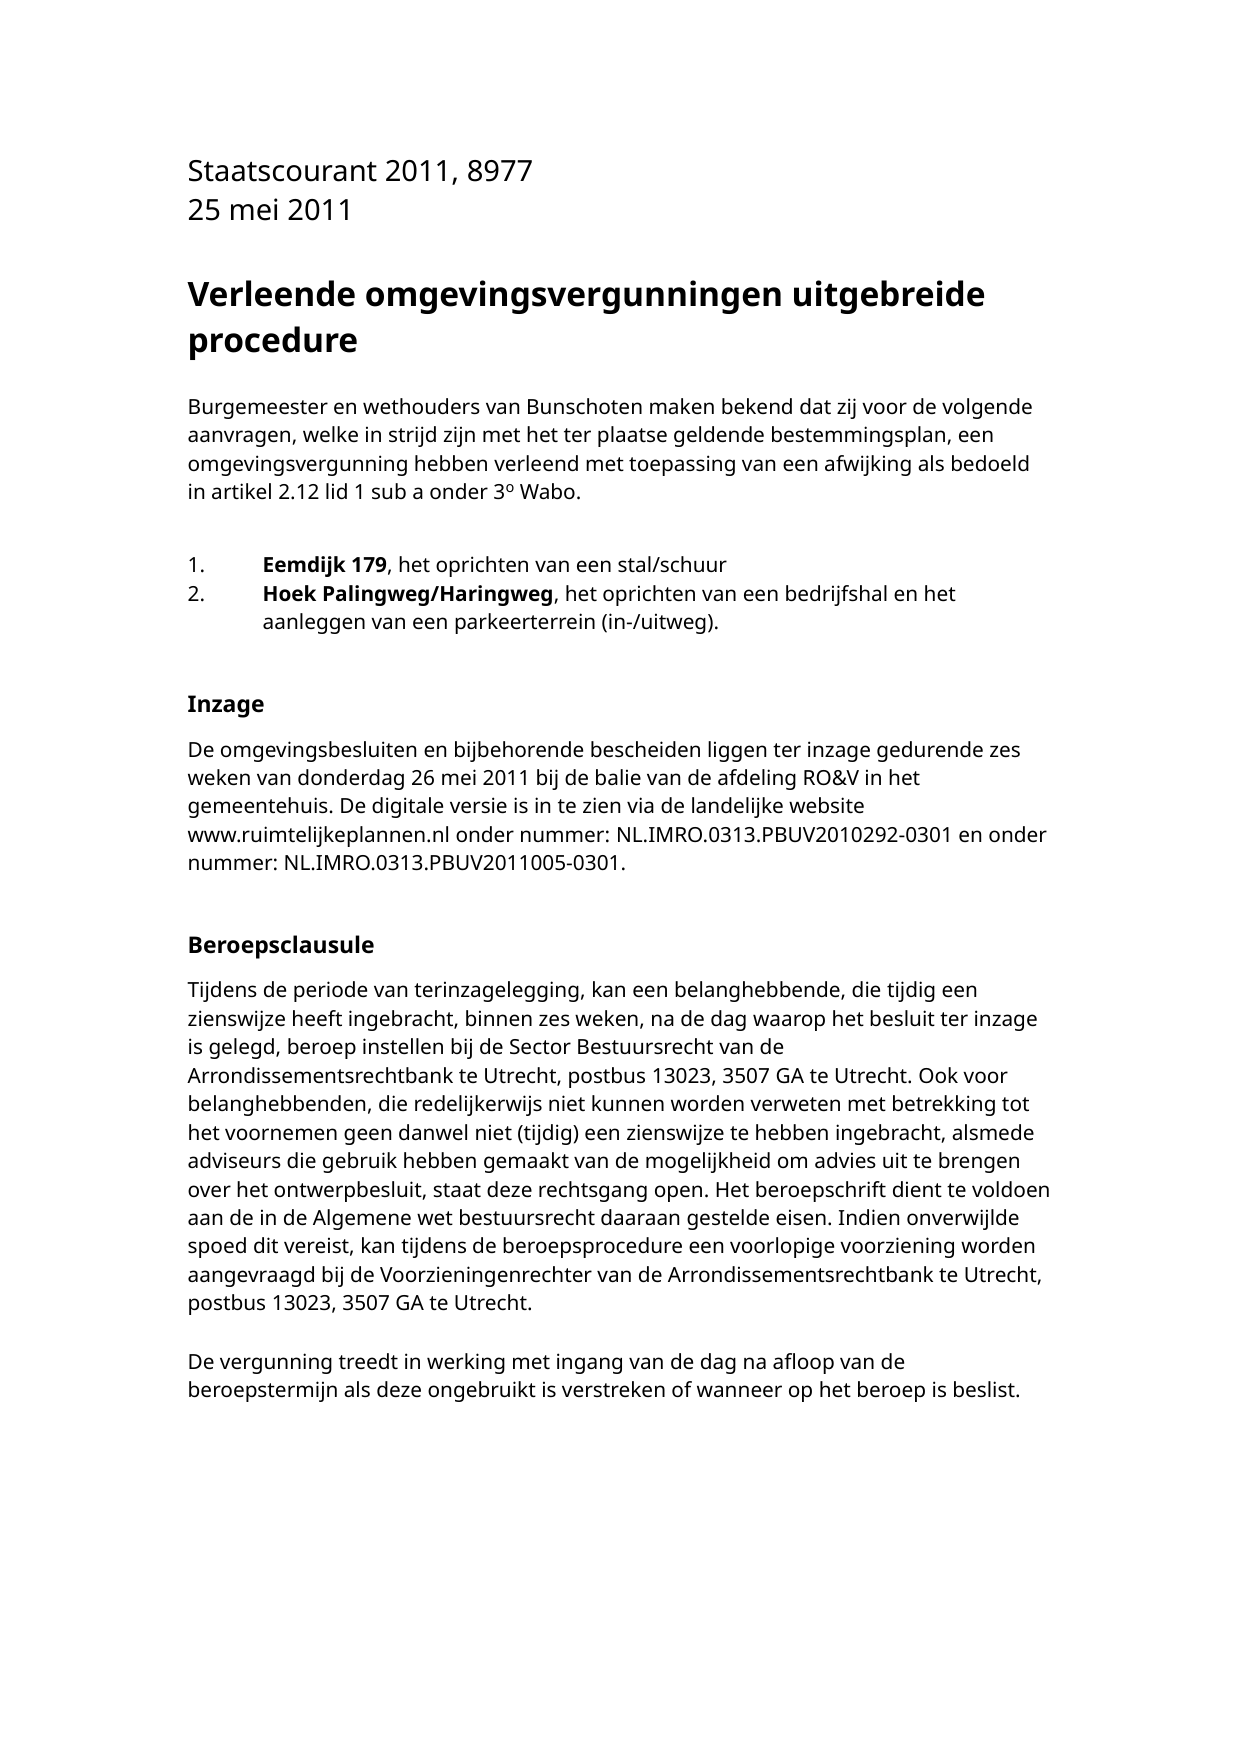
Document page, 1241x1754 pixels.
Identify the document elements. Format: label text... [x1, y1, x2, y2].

text Burgemeester en wethouders van Bunschoten maken bekend dat zij voor de volgende aanvragen, welke in strijd zijn met het ter plaatse geldende bestemmingsplan, een omgevingsvergunning hebben verleend met toepassing van een afwijking als bedoeld in artikel 2.12 lid 1 sub a onder 3o Wabo. [187, 392, 1053, 506]
text Staatscourant 2011, 8977 [187, 150, 1053, 190]
list Eemdijk 179, het oprichten van een stal/schuur [187, 551, 1053, 579]
text Tijdens de periode van terinzagelegging, kan een belanghebbende, die tijdig een zienswijze heeft ingebracht, binnen zes weken, na de dag waarop het besluit ter inzage is gelegd, beroep instellen bij de Sector Bestuursrecht van de Arrondissementsrechtbank te Utrecht, postbus 13023, 3507 GA te Utrecht. Ook voor belanghebbenden, die redelijkerwijs niet kunnen worden verweten met betrekking tot het voornemen geen danwel niet (tijdig) een zienswijze te hebben ingebracht, alsmede adviseurs die gebruik hebben gemaakt van de mogelijkheid om advies uit te brengen over het ontwerpbesluit, staat deze rechtsgang open. Het beroepschrift dient te voldoen aan de in de Algemene wet bestuursrecht daaraan gestelde eisen. Indien onverwijlde spoed dit vereist, kan tijdens de beroepsprocedure een voorlopige voorziening worden aangevraagd bij de Voorzieningenrechter van de Arrondissementsrechtbank te Utrecht, postbus 13023, 3507 GA te Utrecht. [187, 976, 1053, 1317]
subtitle Beroepsclausule [187, 929, 1053, 961]
text 25 mei 2011 [187, 190, 1053, 229]
subtitle Inzage [187, 688, 1053, 720]
subtitle Verleende omgevingsvergunningen uitgebreide procedure [187, 271, 1053, 362]
list Hoek Palingweg/Haringweg, het oprichten van een bedrijfshal en het aanleggen van een parkeerterrein (in-/uitweg). [187, 579, 1053, 636]
text De omgevingsbesluiten en bijbehorende bescheiden liggen ter inzage gedurende zes weken van donderdag 26 mei 2011 bij de balie van de afdeling RO&V in het gemeentehuis. De digitale versie is in te zien via de landelijke website www.ruimtelijkeplannen.nl onder nummer: NL.IMRO.0313.PBUV2010292-0301 en onder nummer: NL.IMRO.0313.PBUV2011005-0301. [187, 735, 1053, 877]
text De vergunning treedt in werking met ingang van de dag na afloop van de beroepstermijn als deze ongebruikt is verstreken of wanneer op het beroep is beslist. [187, 1347, 1053, 1404]
